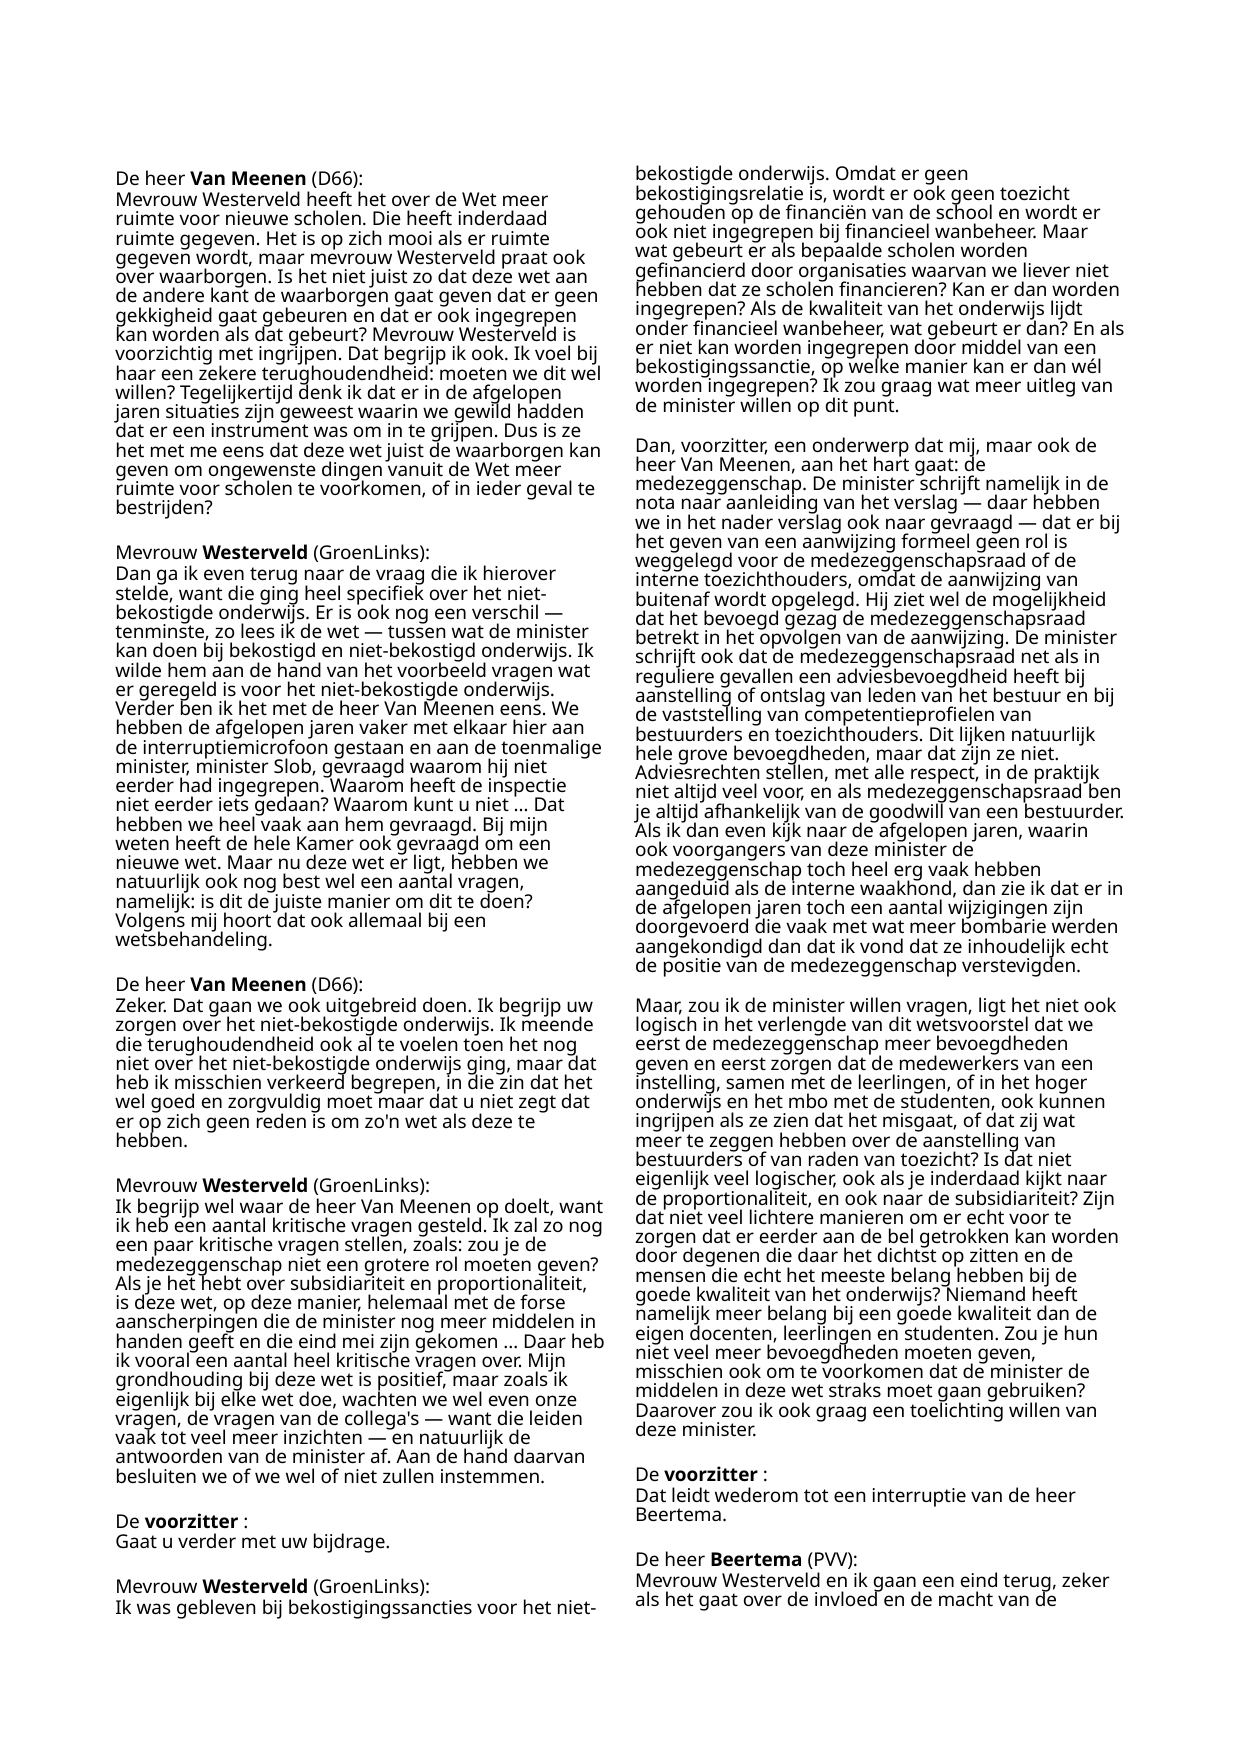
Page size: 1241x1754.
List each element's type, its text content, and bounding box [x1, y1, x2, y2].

text Mevrouw Westerveld (GroenLinks): [115, 1574, 605, 1599]
text Ik was gebleven bij bekostigingssancties voor het niet- [115, 1599, 605, 1619]
text Dan ga ik even terug naar de vraag die ik hierover stelde, want die ging heel specifiek over het niet-bekostigde onderwijs. Er is ook nog een verschil — tenminste, zo lees ik de wet — tussen wat de minister kan doen bij bekostigd en niet-bekostigd onderwijs. Ik wilde hem aan de hand van het voorbeeld vragen wat er geregeld is voor het niet-bekostigde onderwijs. Verder ben ik het met de heer Van Meenen eens. We hebben de afgelopen jaren vaker met elkaar hier aan de interruptiemicrofoon gestaan en aan de toenmalige minister, minister Slob, gevraagd waarom hij niet eerder had ingegrepen. Waarom heeft de inspectie niet eerder iets gedaan? Waarom kunt u niet … Dat hebben we heel vaak aan hem gevraagd. Bij mijn weten heeft de hele Kamer ook gevraagd om een nieuwe wet. Maar nu deze wet er ligt, hebben we natuurlijk ook nog best wel een aantal vragen, namelijk: is dit de juiste manier om dit te doen? Volgens mij hoort dat ook allemaal bij een wetsbehandeling. [115, 565, 605, 951]
text Maar, zou ik de minister willen vragen, ligt het niet ook logisch in het verlengde van dit wetsvoorstel dat we eerst de medezeggenschap meer bevoegdheden geven en eerst zorgen dat de medewerkers van een instelling, samen met de leerlingen, of in het hoger onderwijs en het mbo met de studenten, ook kunnen ingrijpen als ze zien dat het misgaat, of dat zij wat meer te zeggen hebben over de aanstelling van bestuurders of van raden van toezicht? Is dat niet eigenlijk veel logischer, ook als je inderdaad kijkt naar de proportionaliteit, en ook naar de subsidiariteit? Zijn dat niet veel lichtere manieren om er echt voor te zorgen dat er eerder aan de bel getrokken kan worden door degenen die daar het dichtst op zitten en de mensen die echt het meeste belang hebben bij de goede kwaliteit van het onderwijs? Niemand heeft namelijk meer belang bij een goede kwaliteit dan de eigen docenten, leerlingen en studenten. Zou je hun niet veel meer bevoegdheden moeten geven, misschien ook om te voorkomen dat de minister de middelen in deze wet straks moet gaan gebruiken? Daarover zou ik ook graag een toelichting willen van deze minister. [635, 997, 1125, 1440]
text bekostigde onderwijs. Omdat er geen bekostigingsrelatie is, wordt er ook geen toezicht gehouden op de financiën van de school en wordt er ook niet ingegrepen bij financieel wanbeheer. Maar wat gebeurt er als bepaalde scholen worden gefinancierd door organisaties waarvan we liever niet hebben dat ze scholen financieren? Kan er dan worden ingegrepen? Als de kwaliteit van het onderwijs lijdt onder financieel wanbeheer, wat gebeurt er dan? En als er niet kan worden ingegrepen door middel van een bekostigingssanctie, op welke manier kan er dan wél worden ingegrepen? Ik zou graag wat meer uitleg van de minister willen op dit punt. [635, 165, 1125, 416]
text Mevrouw Westerveld (GroenLinks): [115, 1172, 605, 1198]
text Mevrouw Westerveld heeft het over de Wet meer ruimte voor nieuwe scholen. Die heeft inderdaad ruimte gegeven. Het is op zich mooi als er ruimte gegeven wordt, maar mevrouw Westerveld praat ook over waarborgen. Is het niet juist zo dat deze wet aan de andere kant de waarborgen gaat geven dat er geen gekkigheid gaat gebeuren en dat er ook ingegrepen kan worden als dat gebeurt? Mevrouw Westerveld is voorzichtig met ingrijpen. Dat begrijp ik ook. Ik voel bij haar een zekere terughoudendheid: moeten we dit wel willen? Tegelijkertijd denk ik dat er in de afgelopen jaren situaties zijn geweest waarin we gewild hadden dat er een instrument was om in te grijpen. Dus is ze het met me eens dat deze wet juist de waarborgen kan geven om ongewenste dingen vanuit de Wet meer ruimte voor scholen te voorkomen, of in ieder geval te bestrijden? [115, 191, 605, 519]
text De heer Van Meenen (D66): [115, 971, 605, 997]
text Mevrouw Westerveld en ik gaan een eind terug, zeker als het gaat over de invloed en de macht van de [635, 1572, 1125, 1610]
text Dat leidt wederom tot een interruptie van de heer Beertema. [635, 1487, 1125, 1525]
text Gaat u verder met uw bijdrage. [115, 1533, 605, 1553]
text De voorzitter : [115, 1508, 605, 1533]
text De voorzitter : [635, 1461, 1125, 1487]
text De heer Van Meenen (D66): [115, 165, 605, 191]
text Dan, voorzitter, een onderwerp dat mij, maar ook de heer Van Meenen, aan het hart gaat: de medezeggenschap. De minister schrijft namelijk in de nota naar aanleiding van het verslag — daar hebben we in het nader verslag ook naar gevraagd — dat er bij het geven van een aanwijzing formeel geen rol is weggelegd voor de medezeggenschapsraad of de interne toezichthouders, omdat de aanwijzing van buitenaf wordt opgelegd. Hij ziet wel de mogelijkheid dat het bevoegd gezag de medezeggenschapsraad betrekt in het opvolgen van de aanwijzing. De minister schrijft ook dat de medezeggenschapsraad net als in reguliere gevallen een adviesbevoegdheid heeft bij aanstelling of ontslag van leden van het bestuur en bij de vaststelling van competentieprofielen van bestuurders en toezichthouders. Dit lijken natuurlijk hele grove bevoegdheden, maar dat zijn ze niet. Adviesrechten stellen, met alle respect, in de praktijk niet altijd veel voor, en als medezeggenschapsraad ben je altijd afhankelijk van de goodwill van een bestuurder. Als ik dan even kijk naar de afgelopen jaren, waarin ook voorgangers van deze minister de medezeggenschap toch heel erg vaak hebben aangeduid als de interne waakhond, dan zie ik dat er in de afgelopen jaren toch een aantal wijzigingen zijn doorgevoerd die vaak met wat meer bombarie werden aangekondigd dan dat ik vond dat ze inhoudelijk echt de positie van de medezeggenschap verstevigden. [635, 437, 1125, 976]
text Zeker. Dat gaan we ook uitgebreid doen. Ik begrijp uw zorgen over het niet-bekostigde onderwijs. Ik meende die terughoudendheid ook al te voelen toen het nog niet over het niet-bekostigde onderwijs ging, maar dat heb ik misschien verkeerd begrepen, in die zin dat het wel goed en zorgvuldig moet maar dat u niet zegt dat er op zich geen reden is om zo'n wet als deze te hebben. [115, 997, 605, 1151]
text Mevrouw Westerveld (GroenLinks): [115, 539, 605, 565]
text De heer Beertema (PVV): [635, 1546, 1125, 1572]
text Ik begrijp wel waar de heer Van Meenen op doelt, want ik heb een aantal kritische vragen gesteld. Ik zal zo nog een paar kritische vragen stellen, zoals: zou je de medezeggenschap niet een grotere rol moeten geven? Als je het hebt over subsidiariteit en proportionaliteit, is deze wet, op deze manier, helemaal met de forse aanscherpingen die de minister nog meer middelen in handen geeft en die eind mei zijn gekomen … Daar heb ik vooral een aantal heel kritische vragen over. Mijn grondhouding bij deze wet is positief, maar zoals ik eigenlijk bij elke wet doe, wachten we wel even onze vragen, de vragen van de collega's — want die leiden vaak tot veel meer inzichten — en natuurlijk de antwoorden van de minister af. Aan de hand daarvan besluiten we of we wel of niet zullen instemmen. [115, 1198, 605, 1487]
